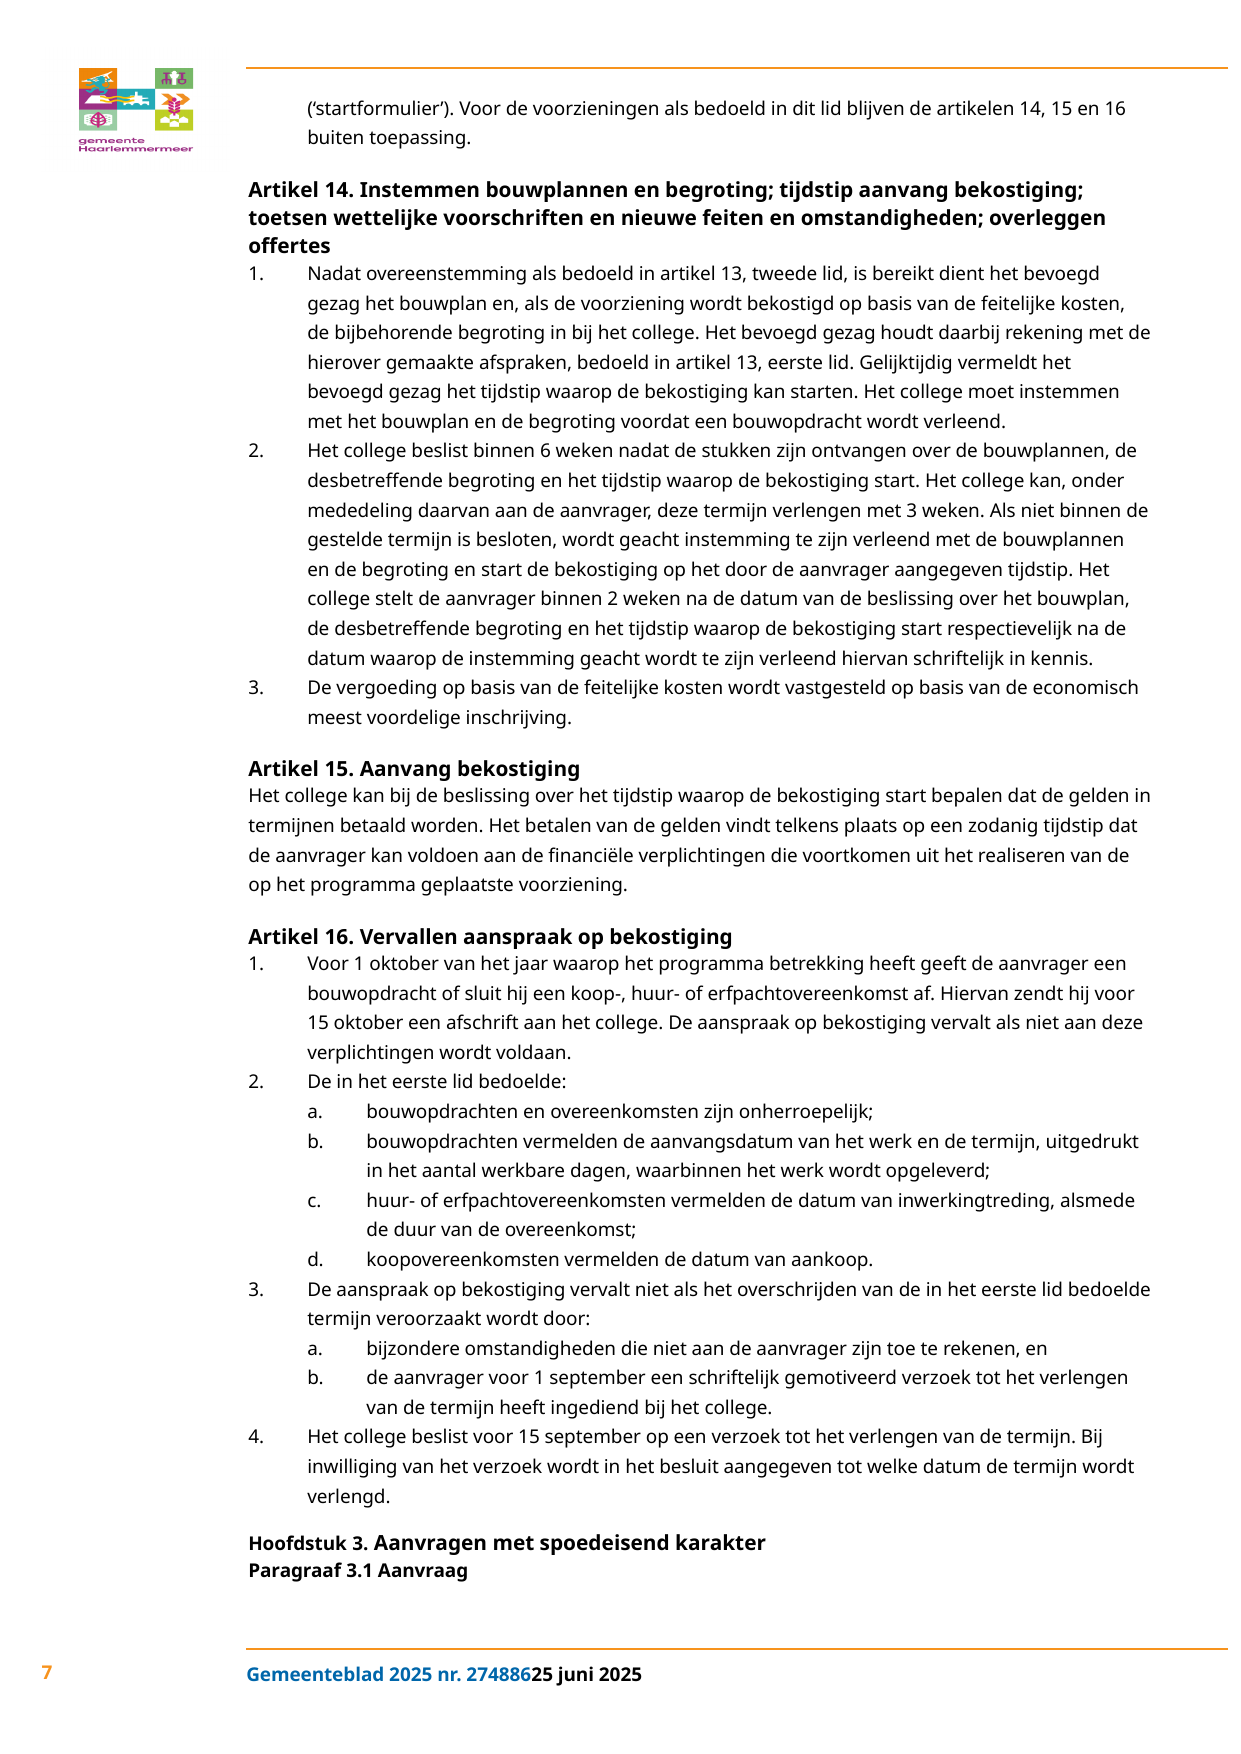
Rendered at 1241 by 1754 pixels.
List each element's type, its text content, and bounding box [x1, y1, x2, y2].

text Hoofdstuk 3. Aanvragen met spoedeisend karakter [248, 1528, 1152, 1557]
list Nadat overeenstemming als bedoeld in artikel 13, tweede lid, is bereikt dient het bevoegd gezag het bouwplan en, als de voorziening wordt bekostigd op basis van de feitelijke kosten, de bijbehorende begroting in bij het college. Het bevoegd gezag houdt daarbij rekening met de hierover gemaakte afspraken, bedoeld in artikel 13, eerste lid. Gelijktijdig vermeldt het bevoegd gezag het tijdstip waarop de bekostiging kan starten. Het college moet instemmen met het bouwplan en de begroting voordat een bouwopdracht wordt verleend. [248, 260, 1152, 434]
list koopovereenkomsten vermelden de datum van aankoop. [307, 1246, 1152, 1272]
list bouwopdrachten vermelden de aanvangsdatum van het werk en de termijn, uitgedrukt in het aantal werkbare dagen, waarbinnen het werk wordt opgeleverd; [307, 1128, 1152, 1183]
text Artikel 16. Vervallen aanspraak op bekostiging [248, 922, 1152, 950]
list Voor 1 oktober van het jaar waarop het programma betrekking heeft geeft de aanvrager een bouwopdracht of sluit hij een koop-, huur- of erfpachtovereenkomst af. Hiervan zendt hij voor 15 oktober een afschrift aan het college. De aanspraak op bekostiging vervalt als niet aan deze verplichtingen wordt voldaan. [248, 950, 1152, 1065]
list Het college beslist binnen 6 weken nadat de stukken zijn ontvangen over de bouwplannen, de desbetreffende begroting en het tijdstip waarop de bekostiging start. Het college kan, onder mededeling daarvan aan de aanvrager, deze termijn verlengen met 3 weken. Als niet binnen de gestelde termijn is besloten, wordt geacht instemming te zijn verleend met de bouwplannen en de begroting en start de bekostiging op het door de aanvrager aangegeven tijdstip. Het college stelt de aanvrager binnen 2 weken na de datum van de beslissing over het bouwplan, de desbetreffende begroting en het tijdstip waarop de bekostiging start respectievelijk na de datum waarop de instemming geacht wordt te zijn verleend hiervan schriftelijk in kennis. [248, 438, 1152, 670]
list bouwopdrachten en overeenkomsten zijn onherroepelijk; [307, 1098, 1152, 1124]
text Artikel 15. Aanvang bekostiging [248, 754, 1152, 783]
picture [41, 47, 231, 172]
text Artikel 14. Instemmen bouwplannen en begroting; tijdstip aanvang bekostiging; toetsen wettelijke voorschriften en nieuwe feiten en omstandigheden; overleggen offertes [248, 175, 1152, 260]
list huur- of erfpachtovereenkomsten vermelden de datum van inwerkingtreding, alsmede de duur van de overeenkomst; [307, 1187, 1152, 1242]
list bijzondere omstandigheden die niet aan de aanvrager zijn toe te rekenen, en [307, 1335, 1152, 1361]
list (‘startformulier’). Voor de voorzieningen als bedoeld in dit lid blijven de artikelen 14, 15 en 16 buiten toepassing. [248, 95, 1152, 150]
text Het college kan bij de beslissing over het tijdstip waarop de bekostiging start bepalen dat de gelden in termijnen betaald worden. Het betalen van de gelden vindt telkens plaats op een zodanig tijdstip dat de aanvrager kan voldoen aan de financiële verplichtingen die voortkomen uit het realiseren van de op het programma geplaatste voorziening. [248, 783, 1152, 897]
list de aanvrager voor 1 september een schriftelijk gemotiveerd verzoek tot het verlengen van de termijn heeft ingediend bij het college. [307, 1364, 1152, 1420]
text Paragraaf 3.1 Aanvraag [248, 1557, 1152, 1583]
list De aanspraak op bekostiging vervalt niet als het overschrijden van de in het eerste lid bedoelde termijn veroorzaakt wordt door: [248, 1276, 1152, 1331]
list Het college beslist voor 15 september op een verzoek tot het verlengen van de termijn. Bij inwilliging van het verzoek wordt in het besluit aangegeven tot welke datum de termijn wordt verlengd. [248, 1424, 1152, 1508]
list De vergoeding op basis van de feitelijke kosten wordt vastgesteld op basis van de economisch meest voordelige inschrijving. [248, 674, 1152, 729]
list De in het eerste lid bedoelde: [248, 1069, 1152, 1094]
